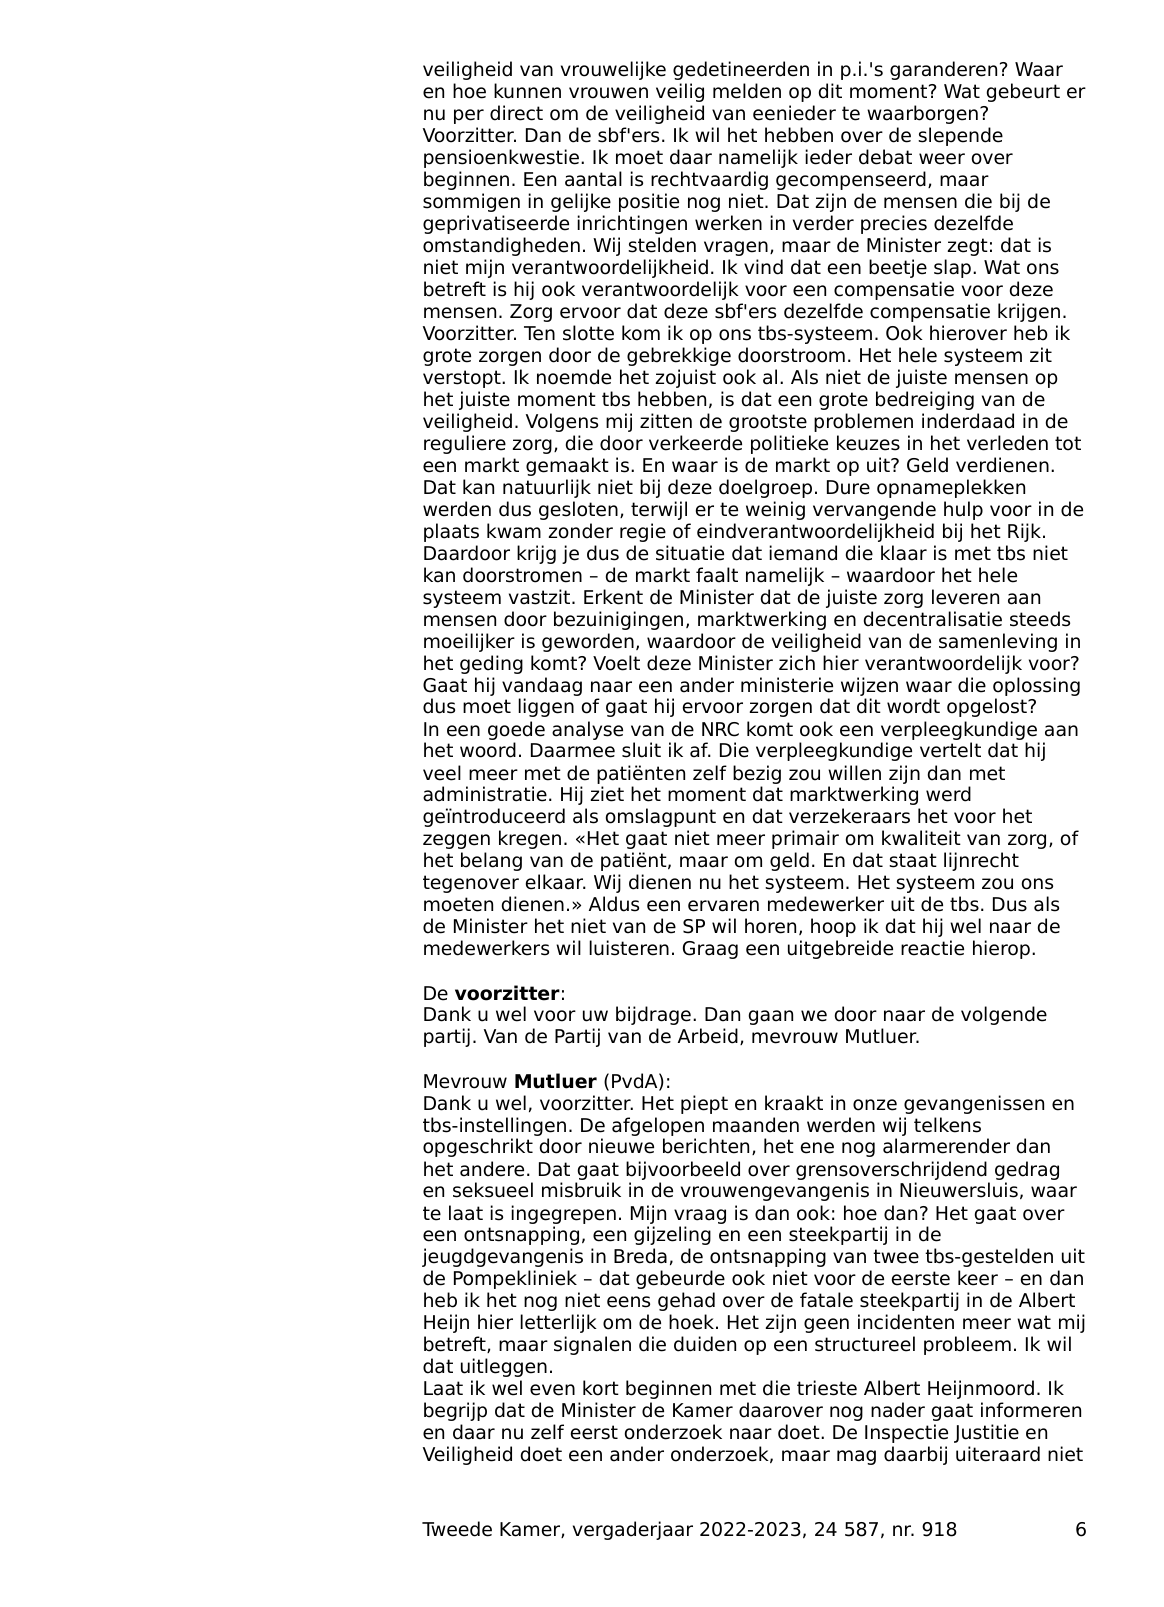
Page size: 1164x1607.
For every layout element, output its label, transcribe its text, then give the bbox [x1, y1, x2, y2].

text Dank u wel voor uw bijdrage. Dan gaan we door naar de volgende partij. Van de Partij van de Arbeid, mevrouw Mutluer. [422, 1004, 1087, 1048]
text Laat ik wel even kort beginnen met die trieste Albert Heijnmoord. Ik begrijp dat de Minister de Kamer daarover nog nader gaat informeren en daar nu zelf eerst onderzoek naar doet. De Inspectie Justitie en Veiligheid doet een ander onderzoek, maar mag daarbij uiteraard niet [422, 1378, 1087, 1466]
text Dank u wel, voorzitter. Het piept en kraakt in onze gevangenissen en tbs-instellingen. De afgelopen maanden werden wij telkens opgeschrikt door nieuwe berichten, het ene nog alarmerender dan het andere. Dat gaat bijvoorbeeld over grensoverschrijdend gedrag en seksueel misbruik in de vrouwengevangenis in Nieuwersluis, waar te laat is ingegrepen. Mijn vraag is dan ook: hoe dan? Het gaat over een ontsnapping, een gijzeling en een steekpartij in de jeugdgevangenis in Breda, de ontsnapping van twee tbs-gestelden uit de Pompekliniek – dat gebeurde ook niet voor de eerste keer – en dan heb ik het nog niet eens gehad over de fatale steekpartij in de Albert Heijn hier letterlijk om de hoek. Het zijn geen incidenten meer wat mij betreft, maar signalen die duiden op een structureel probleem. Ik wil dat uitleggen. [422, 1092, 1087, 1378]
text Mevrouw Mutluer (PvdA): [422, 1071, 1087, 1092]
text Voorzitter. Ten slotte kom ik op ons tbs-systeem. Ook hierover heb ik grote zorgen door de gebrekkige doorstroom. Het hele systeem zit verstopt. Ik noemde het zojuist ook al. Als niet de juiste mensen op het juiste moment tbs hebben, is dat een grote bedreiging van de veiligheid. Volgens mij zitten de grootste problemen inderdaad in de reguliere zorg, die door verkeerde politieke keuzes in het verleden tot een markt gemaakt is. En waar is de markt op uit? Geld verdienen. Dat kan natuurlijk niet bij deze doelgroep. Dure opnameplekken werden dus gesloten, terwijl er te weinig vervangende hulp voor in de plaats kwam zonder regie of eindverantwoordelijkheid bij het Rijk. Daardoor krijg je dus de situatie dat iemand die klaar is met tbs niet kan doorstromen – de markt faalt namelijk – waardoor het hele systeem vastzit. Erkent de Minister dat de juiste zorg leveren aan mensen door bezuinigingen, marktwerking en decentralisatie steeds moeilijker is geworden, waardoor de veiligheid van de samenleving in het geding komt? Voelt deze Minister zich hier verantwoordelijk voor? Gaat hij vandaag naar een ander ministerie wijzen waar die oplossing dus moet liggen of gaat hij ervoor zorgen dat dit wordt opgelost? [422, 323, 1087, 718]
text Voorzitter. Dan de sbf'ers. Ik wil het hebben over de slepende pensioenkwestie. Ik moet daar namelijk ieder debat weer over beginnen. Een aantal is rechtvaardig gecompenseerd, maar sommigen in gelijke positie nog niet. Dat zijn de mensen die bij de geprivatiseerde inrichtingen werken in verder precies dezelfde omstandigheden. Wij stelden vragen, maar de Minister zegt: dat is niet mijn verantwoordelijkheid. Ik vind dat een beetje slap. Wat ons betreft is hij ook verantwoordelijk voor een compensatie voor deze mensen. Zorg ervoor dat deze sbf'ers dezelfde compensatie krijgen. [422, 125, 1087, 323]
text In een goede analyse van de NRC komt ook een verpleegkundige aan het woord. Daarmee sluit ik af. Die verpleegkundige vertelt dat hij veel meer met de patiënten zelf bezig zou willen zijn dan met administratie. Hij ziet het moment dat marktwerking werd geïntroduceerd als omslagpunt en dat verzekeraars het voor het zeggen kregen. «Het gaat niet meer primair om kwaliteit van zorg, of het belang van de patiënt, maar om geld. En dat staat lijnrecht tegenover elkaar. Wij dienen nu het systeem. Het systeem zou ons moeten dienen.» Aldus een ervaren medewerker uit de tbs. Dus als de Minister het niet van de SP wil horen, hoop ik dat hij wel naar de medewerkers wil luisteren. Graag een uitgebreide reactie hierop. [422, 718, 1087, 960]
text veiligheid van vrouwelijke gedetineerden in p.i.'s garanderen? Waar en hoe kunnen vrouwen veilig melden op dit moment? Wat gebeurt er nu per direct om de veiligheid van eenieder te waarborgen? [422, 59, 1087, 125]
text De voorzitter: [422, 982, 1087, 1004]
